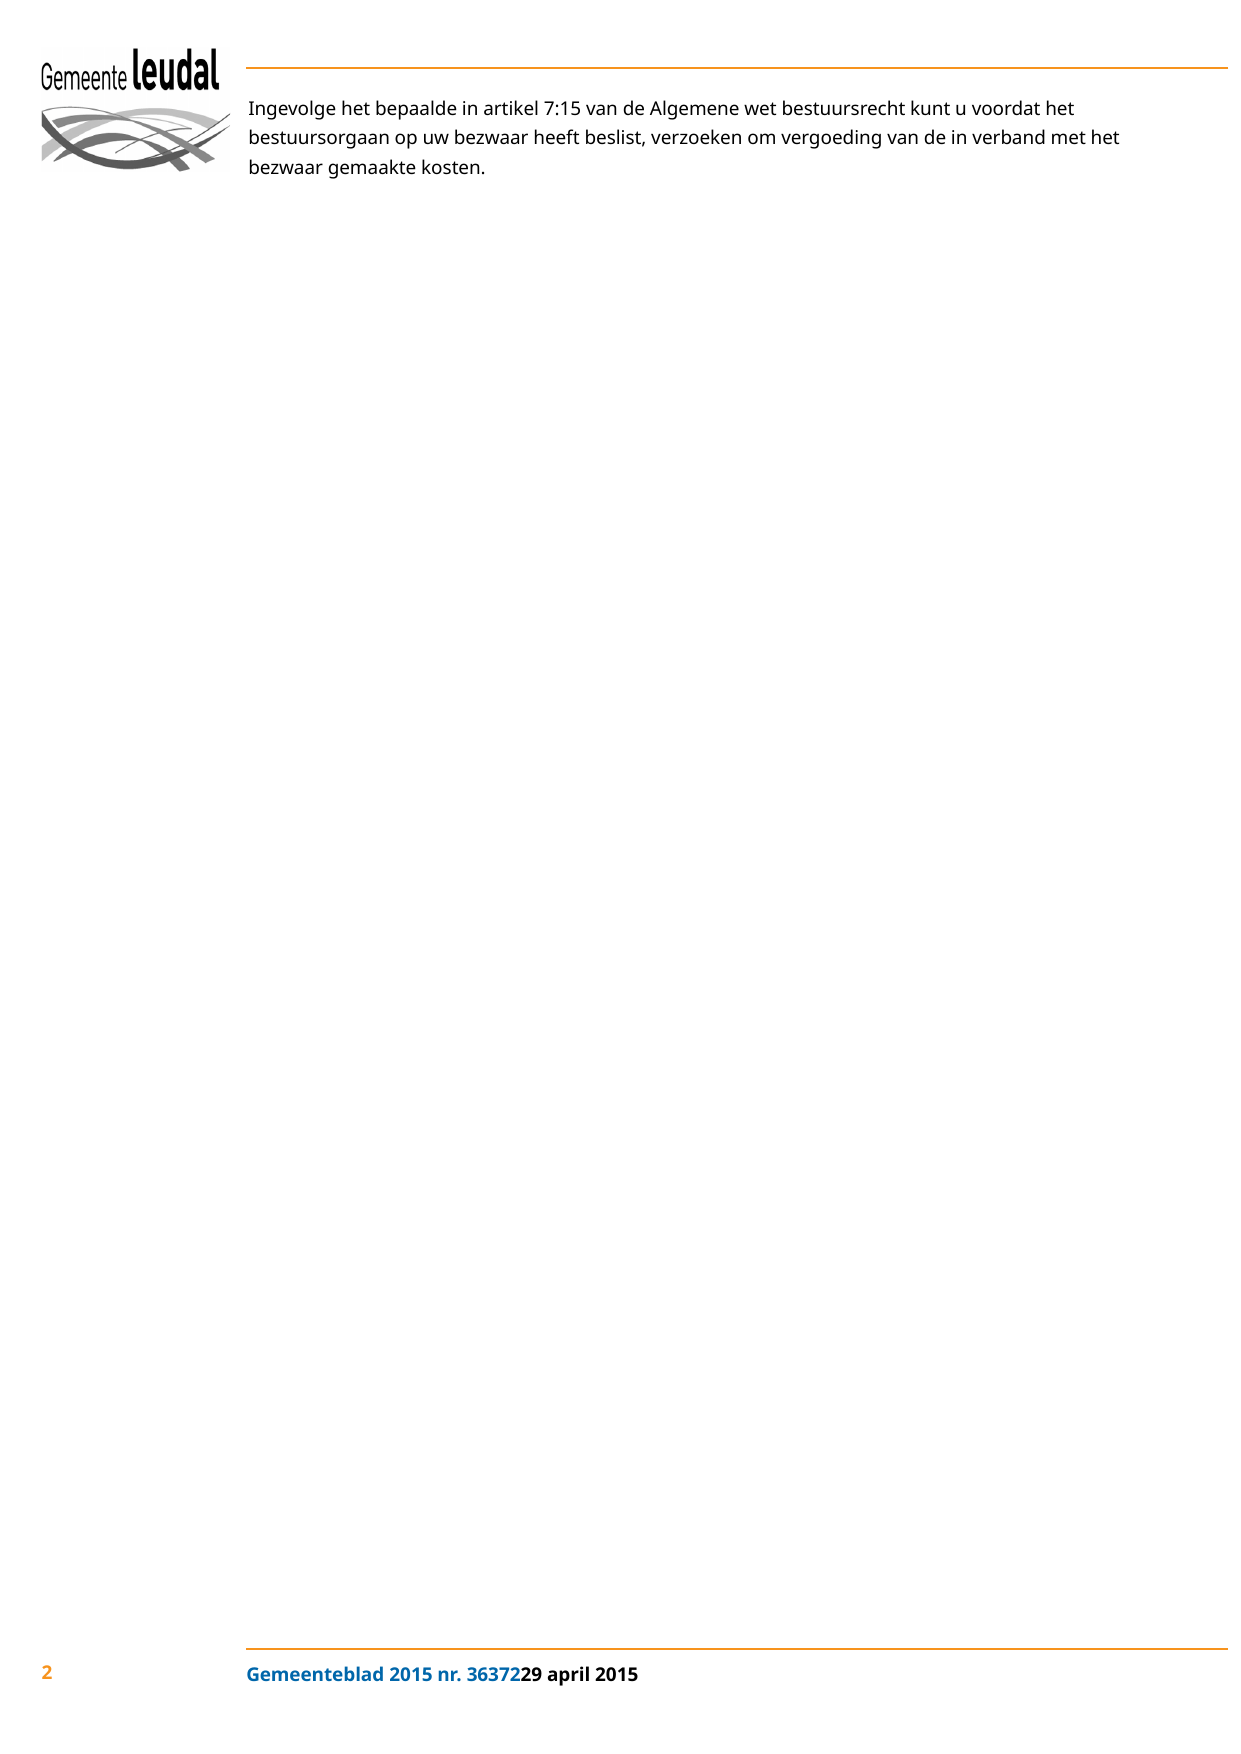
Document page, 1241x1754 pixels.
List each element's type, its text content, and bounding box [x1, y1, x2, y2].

picture [41, 47, 231, 172]
text Ingevolge het bepaalde in artikel 7:15 van de Algemene wet bestuursrecht kunt u voordat het bestuursorgaan op uw bezwaar heeft beslist, verzoeken om vergoeding van de in verband met het bezwaar gemaakte kosten. [248, 95, 1152, 180]
